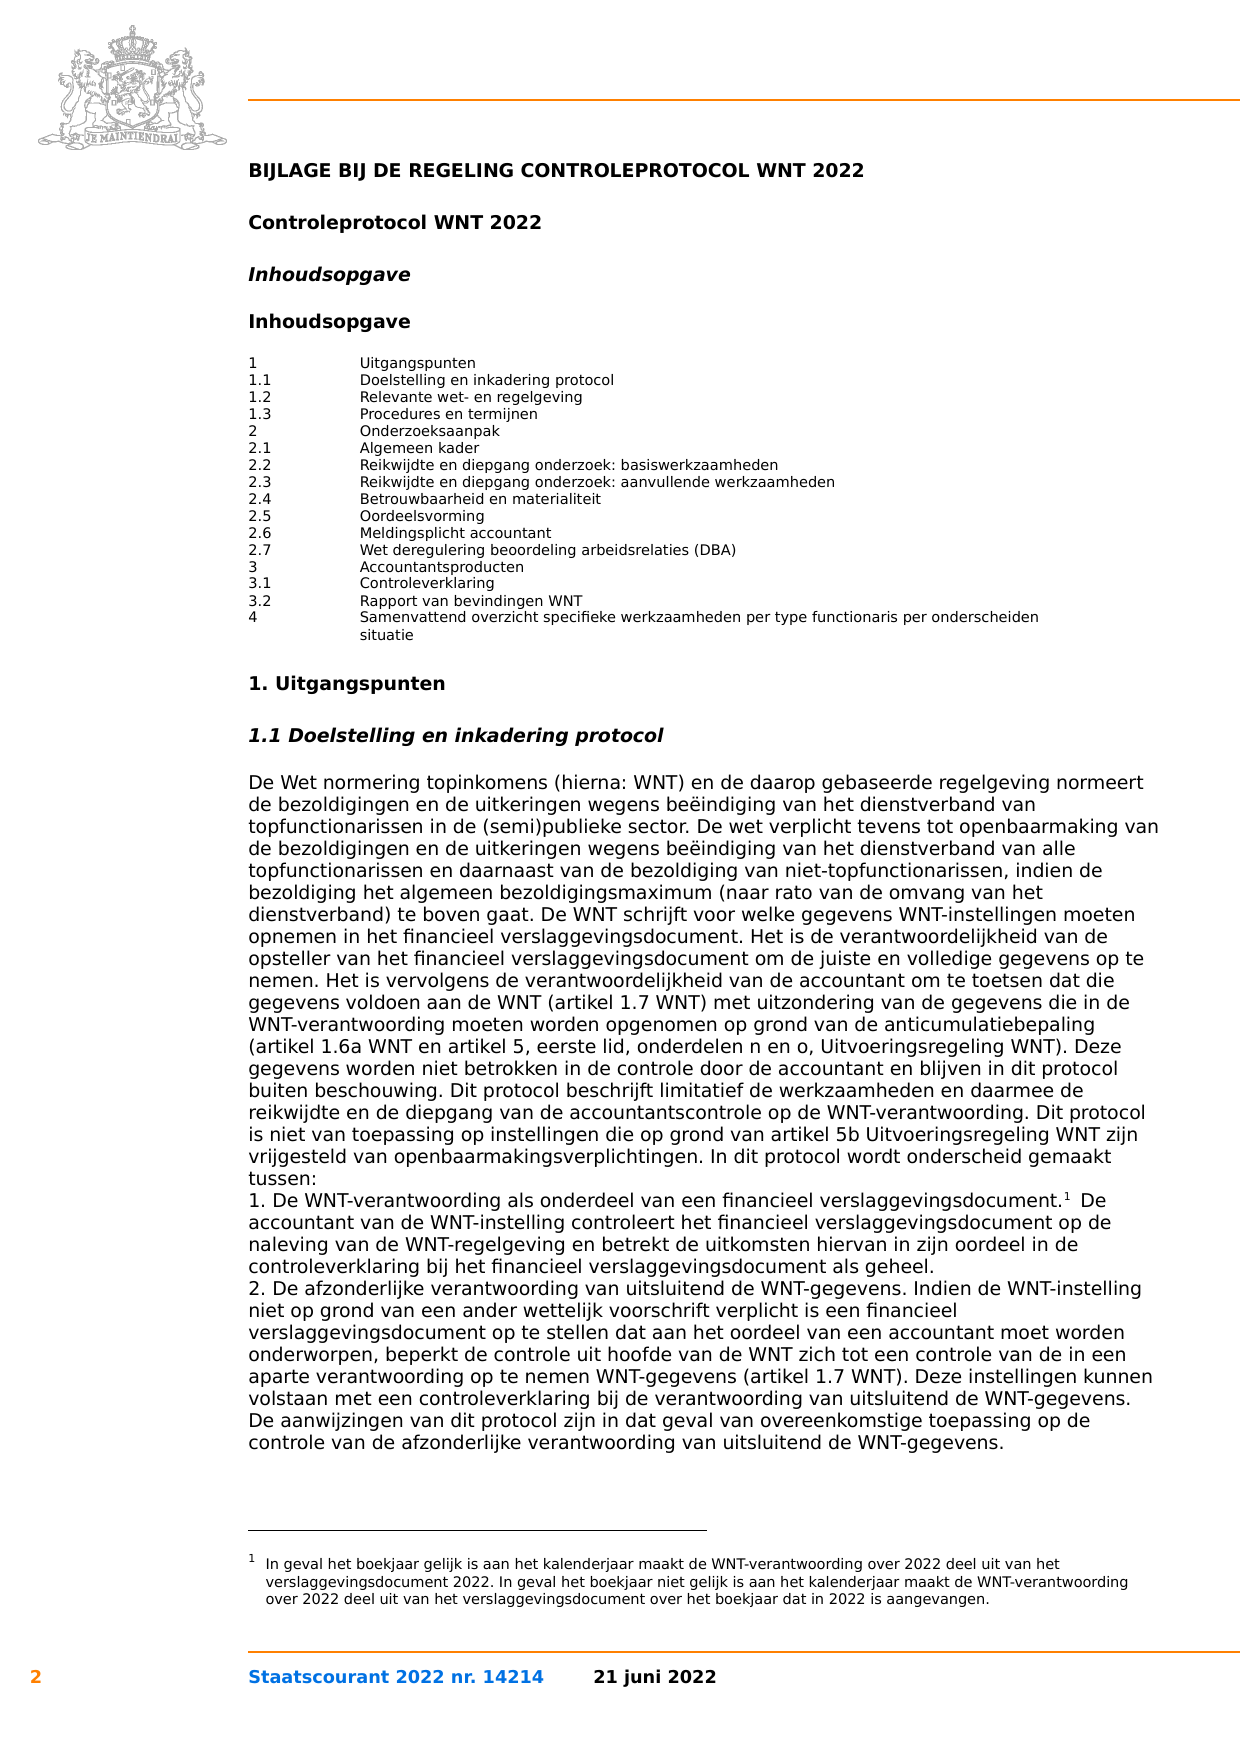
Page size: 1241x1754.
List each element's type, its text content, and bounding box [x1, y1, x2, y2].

subtitle Inhoudsopgave [248, 264, 1163, 286]
table_header [1058, 355, 1163, 372]
text 2. De afzonderlijke verantwoording van uitsluitend de WNT-gegevens. Indien de WNT-instelling niet op grond van een ander wettelijk voorschrift verplicht is een financieel verslaggevingsdocument op te stellen dat aan het oordeel van een accountant moet worden onderworpen, beperkt de controle uit hoofde van de WNT zich tot een controle van de in een aparte verantwoording op te nemen WNT-gegevens (artikel 1.7 WNT). Deze instellingen kunnen volstaan met een controleverklaring bij de verantwoording van uitsluitend de WNT-gegevens. De aanwijzingen van dit protocol zijn in dat geval van overeenkomstige toepassing op de controle van de afzonderlijke verantwoording van uitsluitend de WNT-gegevens. [248, 1278, 1163, 1454]
table_cell [1058, 457, 1163, 473]
table_cell 2 [248, 423, 353, 439]
subtitle BIJLAGE BIJ DE REGELING CONTROLEPROTOCOL WNT 2022 [248, 160, 1163, 182]
table_cell [1058, 440, 1163, 457]
table_cell Controleverklaring [354, 575, 1058, 592]
table_cell [1058, 609, 1163, 643]
text In geval het boekjaar gelijk is aan het kalenderjaar maakt de WNT-verantwoording over 2022 deel uit van het verslaggevingsdocument 2022. In geval het boekjaar niet gelijk is aan het kalenderjaar maakt de WNT-verantwoording over 2022 deel uit van het verslaggevingsdocument over het boekjaar dat in 2022 is aangevangen. [248, 1552, 1163, 1608]
table_cell 2.6 [248, 525, 353, 541]
table_cell 2.4 [248, 491, 353, 507]
table_cell [1058, 406, 1163, 423]
table_cell [1058, 389, 1163, 406]
subtitle 1.1 Doelstelling en inkadering protocol [248, 725, 1163, 747]
table_cell [1058, 575, 1163, 592]
table_cell [1058, 474, 1163, 491]
subtitle Controleprotocol WNT 2022 [248, 212, 1163, 234]
table_cell 3.2 [248, 593, 353, 609]
table_header 1 [248, 355, 353, 372]
table_cell Algemeen kader [354, 440, 1058, 457]
table_cell Oordeelsvorming [354, 508, 1058, 524]
table_cell [1058, 559, 1163, 575]
table_cell [1058, 525, 1163, 541]
table_cell [1058, 491, 1163, 507]
table_cell Relevante wet- en regelgeving [354, 389, 1058, 406]
table_header Uitgangspunten [354, 355, 1058, 372]
table_cell Procedures en termijnen [354, 406, 1058, 423]
table_cell Samenvattend overzicht specifieke werkzaamheden per type functionaris per onderscheiden situatie [354, 609, 1058, 643]
table_cell Wet deregulering beoordeling arbeidsrelaties (DBA) [354, 541, 1058, 558]
table_cell 3.1 [248, 575, 353, 592]
table_cell 2.5 [248, 508, 353, 524]
table_cell Betrouwbaarheid en materialiteit [354, 491, 1058, 507]
table_cell Reikwijdte en diepgang onderzoek: basiswerkzaamheden [354, 457, 1058, 473]
table_cell [1058, 541, 1163, 558]
text De Wet normering topinkomens (hierna: WNT) en de daarop gebaseerde regelgeving normeert de bezoldigingen en de uitkeringen wegens beëindiging van het dienstverband van topfunctionarissen in de (semi)publieke sector. De wet verplicht tevens tot openbaarmaking van de bezoldigingen en de uitkeringen wegens beëindiging van het dienstverband van alle topfunctionarissen en daarnaast van de bezoldiging van niet-topfunctionarissen, indien de bezoldiging het algemeen bezoldigingsmaximum (naar rato van de omvang van het dienstverband) te boven gaat. De WNT schrijft voor welke gegevens WNT-instellingen moeten opnemen in het financieel verslaggevingsdocument. Het is de verantwoordelijkheid van de opsteller van het financieel verslaggevingsdocument om de juiste en volledige gegevens op te nemen. Het is vervolgens de verantwoordelijkheid van de accountant om te toetsen dat die gegevens voldoen aan de WNT (artikel 1.7 WNT) met uitzondering van de gegevens die in de WNT-verantwoording moeten worden opgenomen op grond van de anticumulatiebepaling (artikel 1.6a WNT en artikel 5, eerste lid, onderdelen n en o, Uitvoeringsregeling WNT). Deze gegevens worden niet betrokken in de controle door de accountant en blijven in dit protocol buiten beschouwing. Dit protocol beschrijft limitatief de werkzaamheden en daarmee de reikwijdte en de diepgang van de accountantscontrole op de WNT-verantwoording. Dit protocol is niet van toepassing op instellingen die op grond van artikel 5b Uitvoeringsregeling WNT zijn vrijgesteld van openbaarmakingsverplichtingen. In dit protocol wordt onderscheid gemaakt tussen: [248, 772, 1163, 1190]
table_cell 3 [248, 559, 353, 575]
table_cell [1058, 372, 1163, 389]
text 1. De WNT-verantwoording als onderdeel van een financieel verslaggevingsdocument. De accountant van de WNT-instelling controleert het financieel verslaggevingsdocument op de naleving van de WNT-regelgeving en betrekt de uitkomsten hiervan in zijn oordeel in de controleverklaring bij het financieel verslaggevingsdocument als geheel. [248, 1190, 1163, 1278]
table_cell 1.3 [248, 406, 353, 423]
table_cell 1.2 [248, 389, 353, 406]
subtitle 1. Uitgangspunten [248, 673, 1163, 695]
table_cell 2.3 [248, 474, 353, 491]
table_cell [1058, 508, 1163, 524]
table_cell 4 [248, 609, 353, 643]
subtitle Inhoudsopgave [248, 311, 1163, 333]
table_cell 2.1 [248, 440, 353, 457]
table_cell Onderzoeksaanpak [354, 423, 1058, 439]
picture [38, 25, 227, 150]
table_cell Meldingsplicht accountant [354, 525, 1058, 541]
table_cell 2.2 [248, 457, 353, 473]
table_cell 2.7 [248, 541, 353, 558]
table_cell [1058, 423, 1163, 439]
table_cell Rapport van bevindingen WNT [354, 593, 1058, 609]
table_cell [1058, 593, 1163, 609]
table_cell Reikwijdte en diepgang onderzoek: aanvullende werkzaamheden [354, 474, 1058, 491]
table_cell Doelstelling en inkadering protocol [354, 372, 1058, 389]
table_cell Accountantsproducten [354, 559, 1058, 575]
table_cell 1.1 [248, 372, 353, 389]
